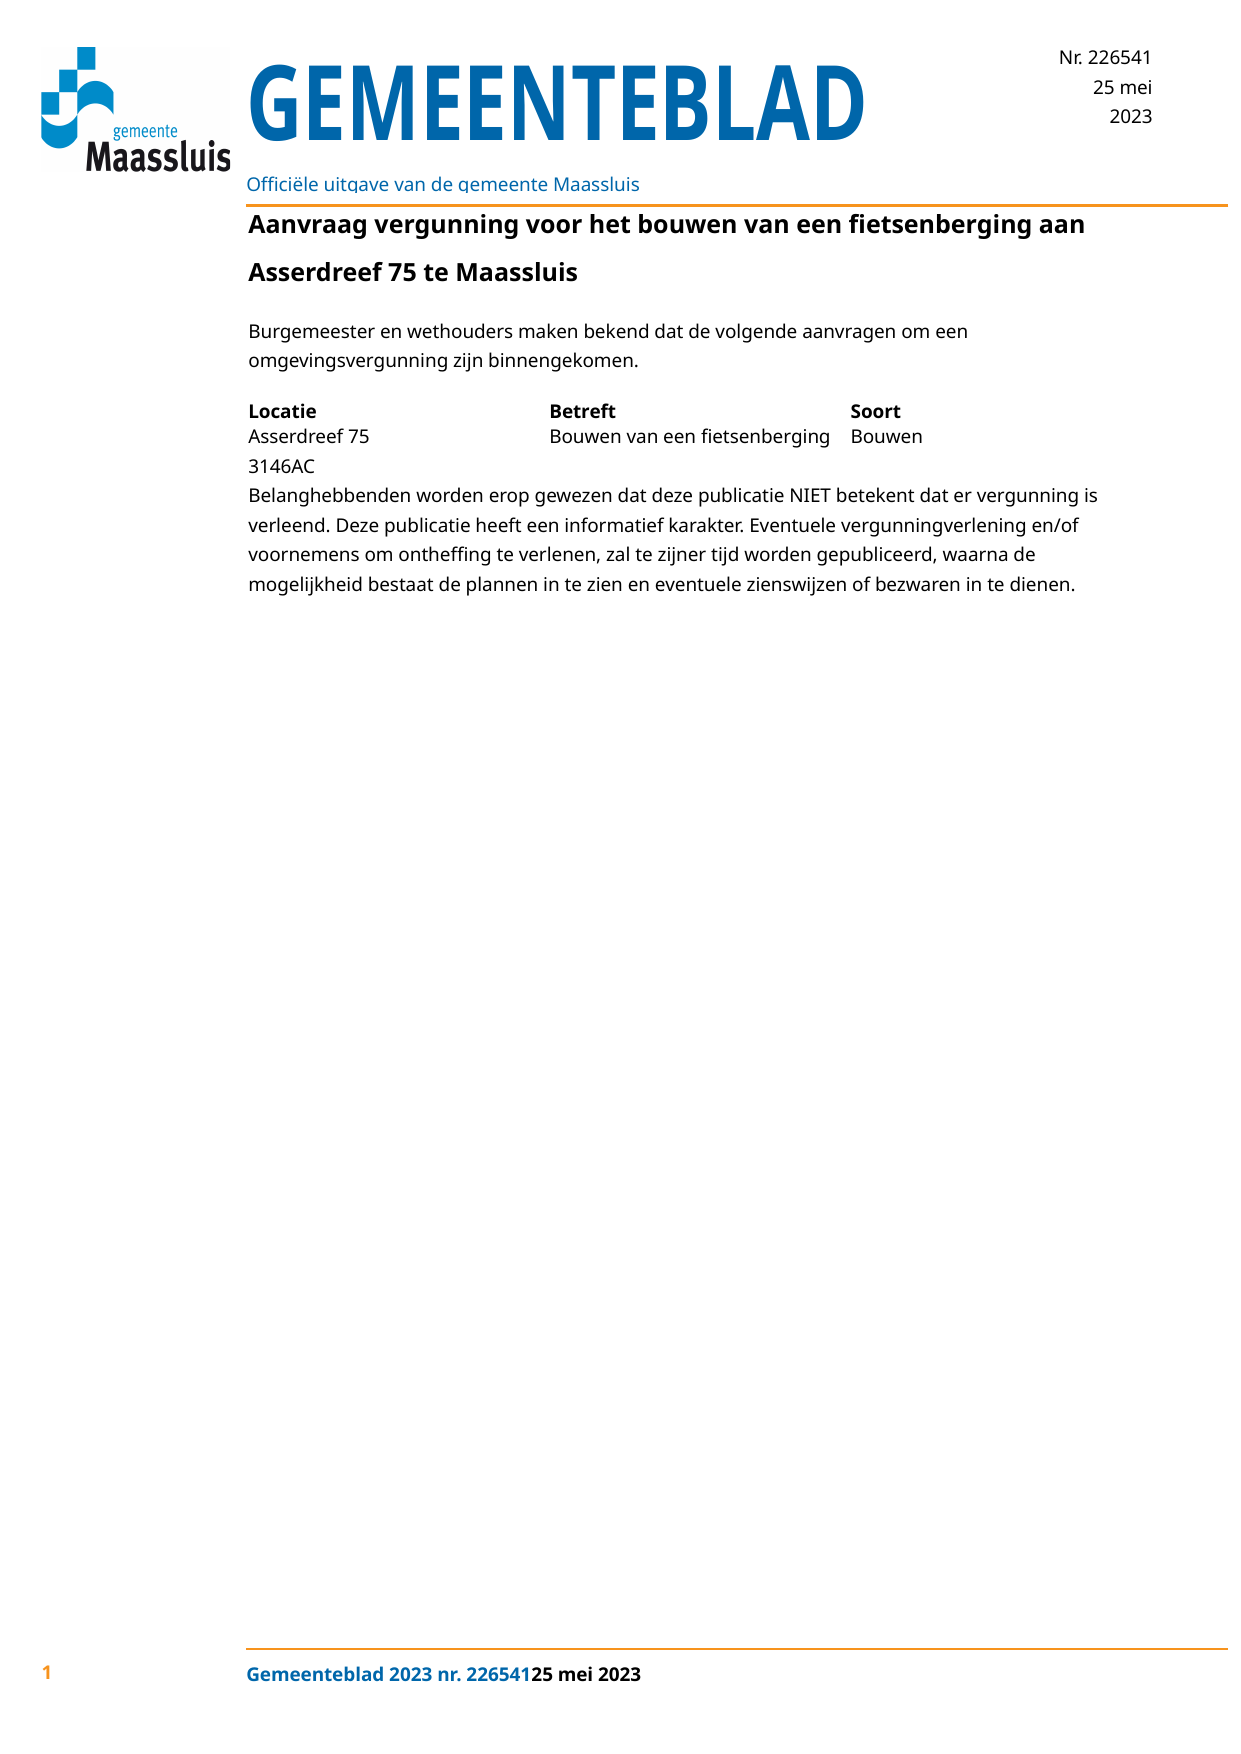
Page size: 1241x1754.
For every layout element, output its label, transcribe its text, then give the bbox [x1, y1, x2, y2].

text Aanvraag vergunning voor het bouwen van een fietsenberging aan Asserdreef 75 te Maassluis [248, 207, 1152, 288]
picture [41, 47, 77, 92]
table_header Betreft [549, 398, 850, 424]
table_header Soort [850, 398, 1152, 424]
picture [41, 47, 231, 172]
text Belanghebbenden worden erop gewezen dat deze publicatie NIET betekent dat er vergunning is verleend. Deze publicatie heeft een informatief karakter. Eventuele vergunningverlening en/of voornemens om ontheffing te verlenen, zal te zijner tijd worden gepubliceerd, waarna de mogelijkheid bestaat de plannen in te zien en eventuele zienswijzen of bezwaren in te dienen. [248, 482, 1152, 597]
text Burgemeester en wethouders maken bekend dat de volgende aanvragen om een omgevingsvergunning zijn binnengekomen. [248, 318, 1152, 373]
table_cell Bouwen van een fietsenberging [549, 424, 850, 479]
table_cell Asserdreef 75 3146AC [248, 424, 549, 479]
table_cell Bouwen [850, 424, 1152, 479]
table_header Locatie [248, 398, 549, 424]
